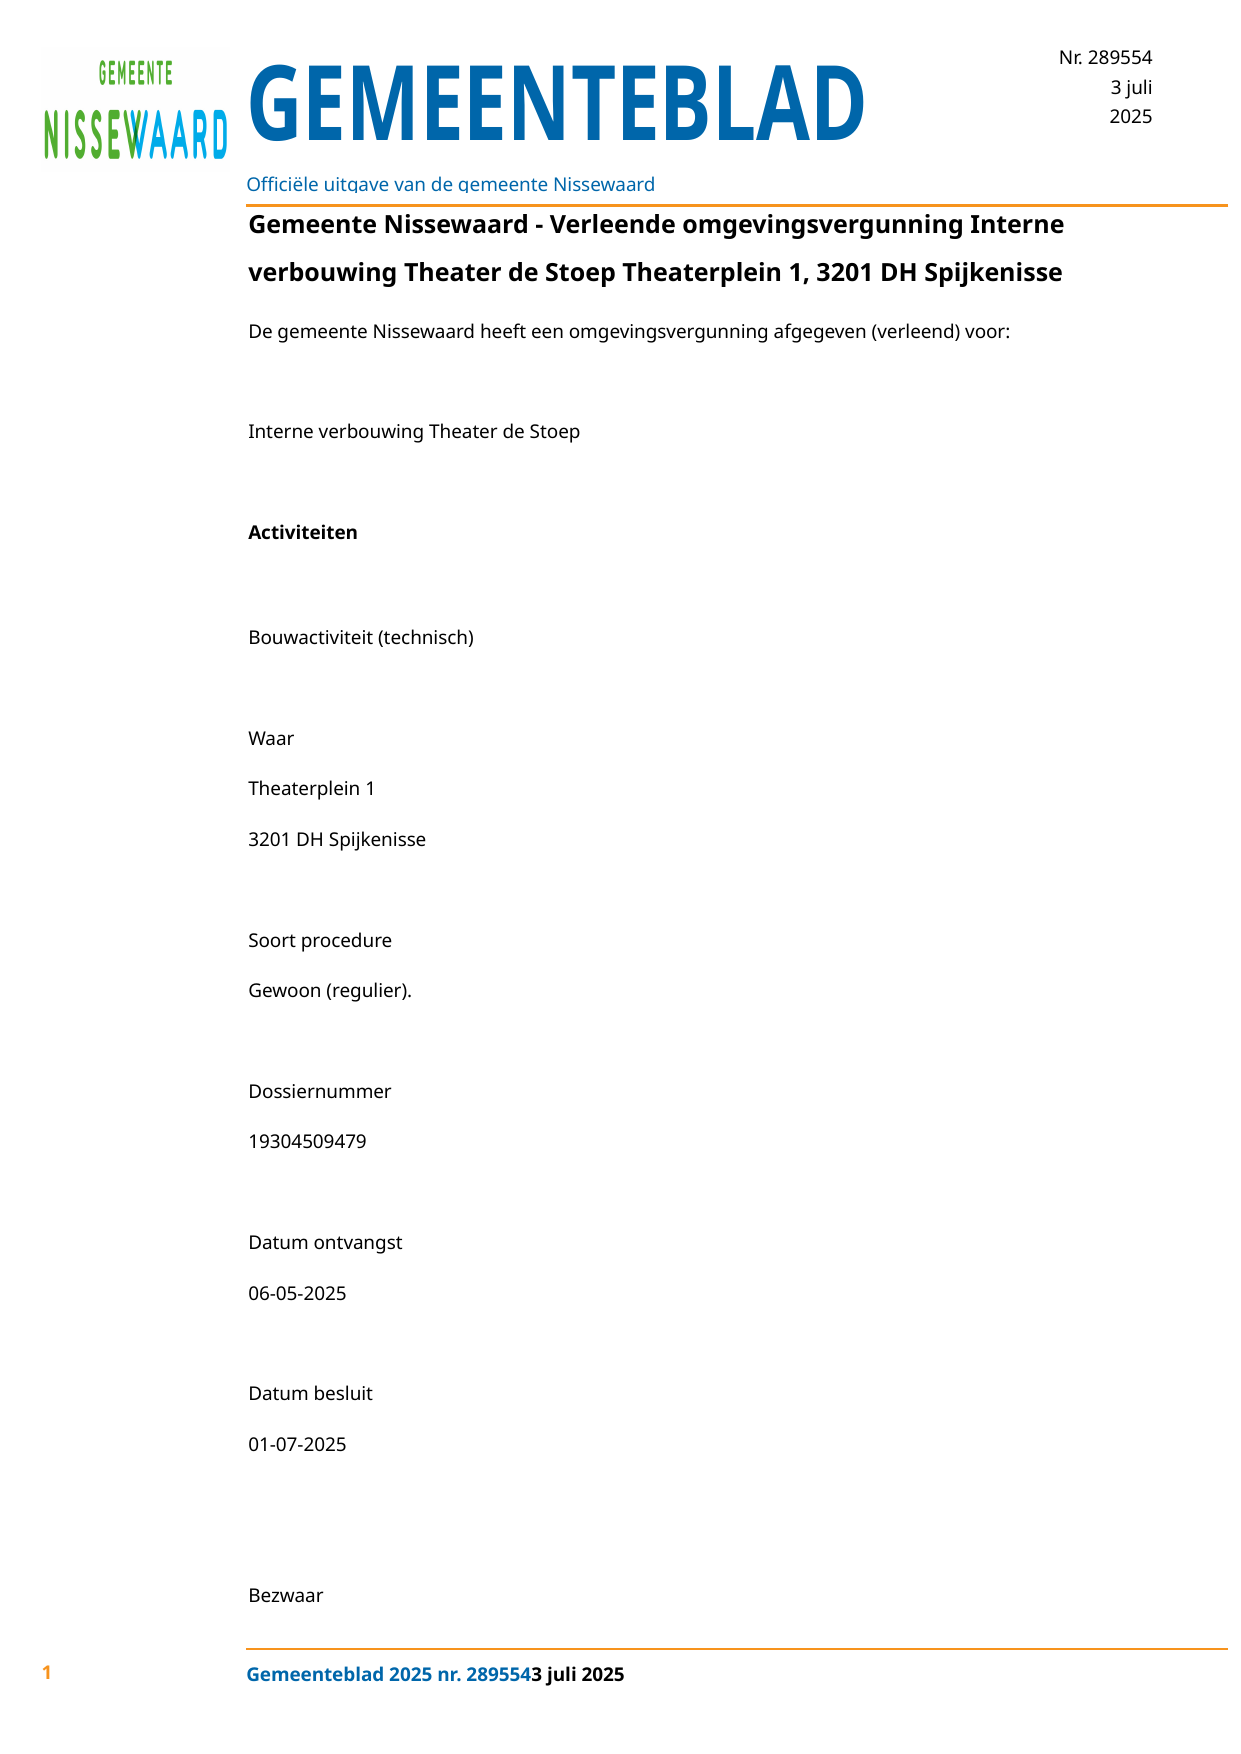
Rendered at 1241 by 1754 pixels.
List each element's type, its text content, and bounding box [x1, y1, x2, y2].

text ﻿ [248, 570, 1152, 599]
picture [41, 47, 231, 172]
text 19304509479 [248, 1128, 1152, 1154]
text Dossiernummer [248, 1078, 1152, 1104]
text Bezwaar [248, 1582, 1152, 1608]
text Bouwactiviteit (technisch) [248, 624, 1152, 650]
text Soort procedure [248, 927, 1152, 953]
text Interne verbouwing Theater de Stoep [248, 419, 1152, 444]
text Waar [248, 725, 1152, 751]
text 01-07-2025 [248, 1431, 1152, 1457]
text Theaterplein 1 [248, 776, 1152, 801]
text Gemeente Nissewaard - Verleende omgevingsvergunning Interne verbouwing Theater de Stoep Theaterplein 1, 3201 DH Spijkenisse [248, 207, 1152, 288]
text Datum ontvangst [248, 1229, 1152, 1255]
text 3201 DH Spijkenisse [248, 826, 1152, 852]
text Gewoon (regulier). [248, 977, 1152, 1003]
text 06-05-2025 [248, 1280, 1152, 1306]
text Activiteiten [248, 519, 1152, 545]
text Datum besluit [248, 1381, 1152, 1406]
text De gemeente Nissewaard heeft een omgevingsvergunning afgegeven (verleend) voor: [248, 318, 1152, 344]
